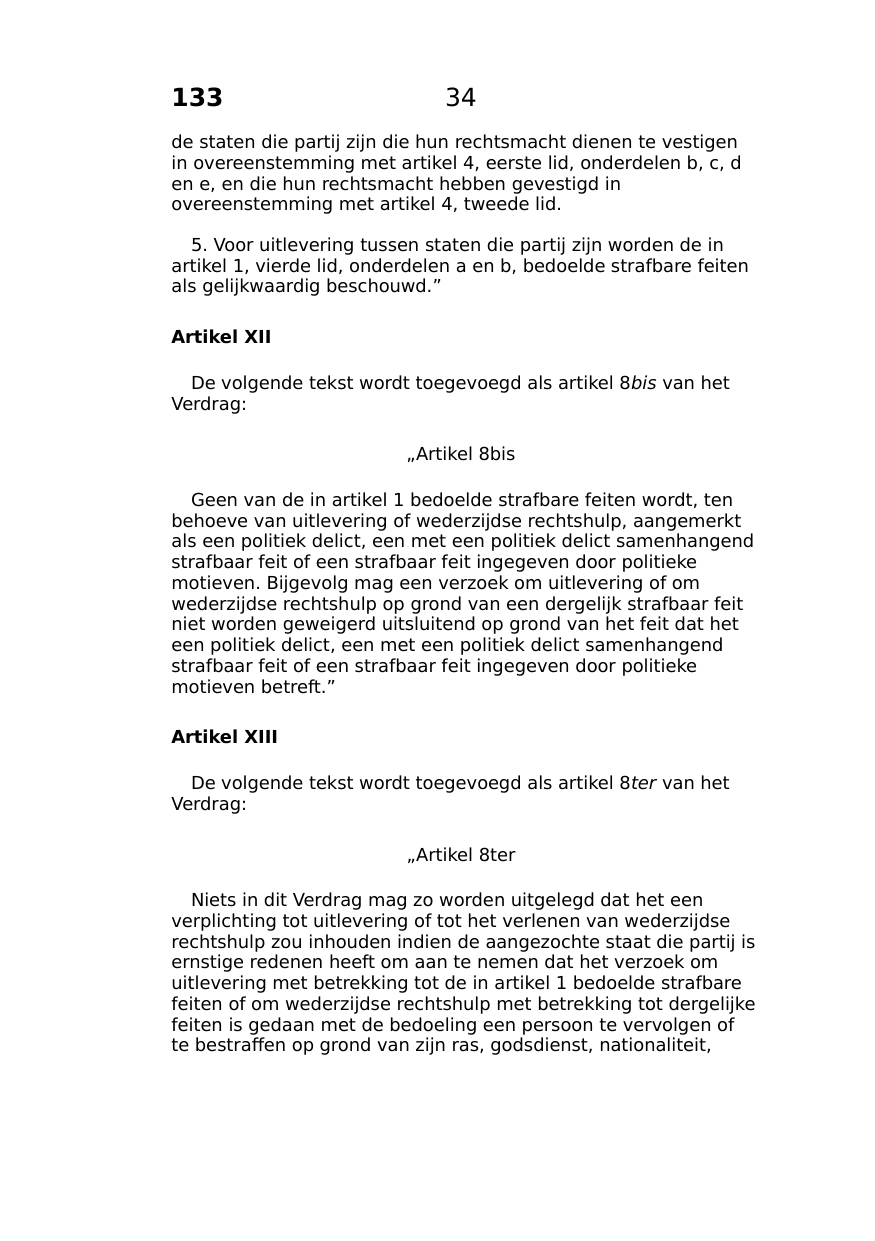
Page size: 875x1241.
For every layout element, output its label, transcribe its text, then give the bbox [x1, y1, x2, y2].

subtitle Artikel XII [171, 327, 756, 348]
text De volgende tekst wordt toegevoegd als artikel 8ter van het Verdrag: [171, 773, 756, 814]
subtitle „Artikel 8bis [171, 444, 756, 465]
text 5. Voor uitlevering tussen staten die partij zijn worden de in artikel 1, vierde lid, onderdelen a en b, bedoelde strafbare feiten als gelijkwaardig beschouwd.” [171, 235, 756, 297]
text Geen van de in artikel 1 bedoelde strafbare feiten wordt, ten behoeve van uitlevering of wederzijdse rechtshulp, aangemerkt als een politiek delict, een met een politiek delict samenhangend strafbaar feit of een strafbaar feit ingegeven door politieke motieven. Bijgevolg mag een verzoek om uitlevering of om wederzijdse rechtshulp op grond van een dergelijk strafbaar feit niet worden geweigerd uitsluitend op grond van het feit dat het een politiek delict, een met een politiek delict samenhangend strafbaar feit of een strafbaar feit ingegeven door politieke motieven betreft.” [171, 490, 756, 697]
text De volgende tekst wordt toegevoegd als artikel 8bis van het Verdrag: [171, 373, 756, 414]
text de staten die partij zijn die hun rechtsmacht dienen te vestigen in overeenstemming met artikel 4, eerste lid, onderdelen b, c, d en e, en die hun rechtsmacht hebben gevestigd in overeenstemming met artikel 4, tweede lid. [171, 132, 756, 215]
subtitle Artikel XIII [171, 727, 756, 748]
subtitle „Artikel 8ter [171, 844, 756, 865]
text Niets in dit Verdrag mag zo worden uitgelegd dat het een verplichting tot uitlevering of tot het verlenen van wederzijdse rechtshulp zou inhouden indien de aangezochte staat die partij is ernstige redenen heeft om aan te nemen dat het verzoek om uitlevering met betrekking tot de in artikel 1 bedoelde strafbare feiten of om wederzijdse rechtshulp met betrekking tot dergelijke feiten is gedaan met de bedoeling een persoon te vervolgen of te bestraffen op grond van zijn ras, godsdienst, nationaliteit, [171, 890, 756, 1056]
